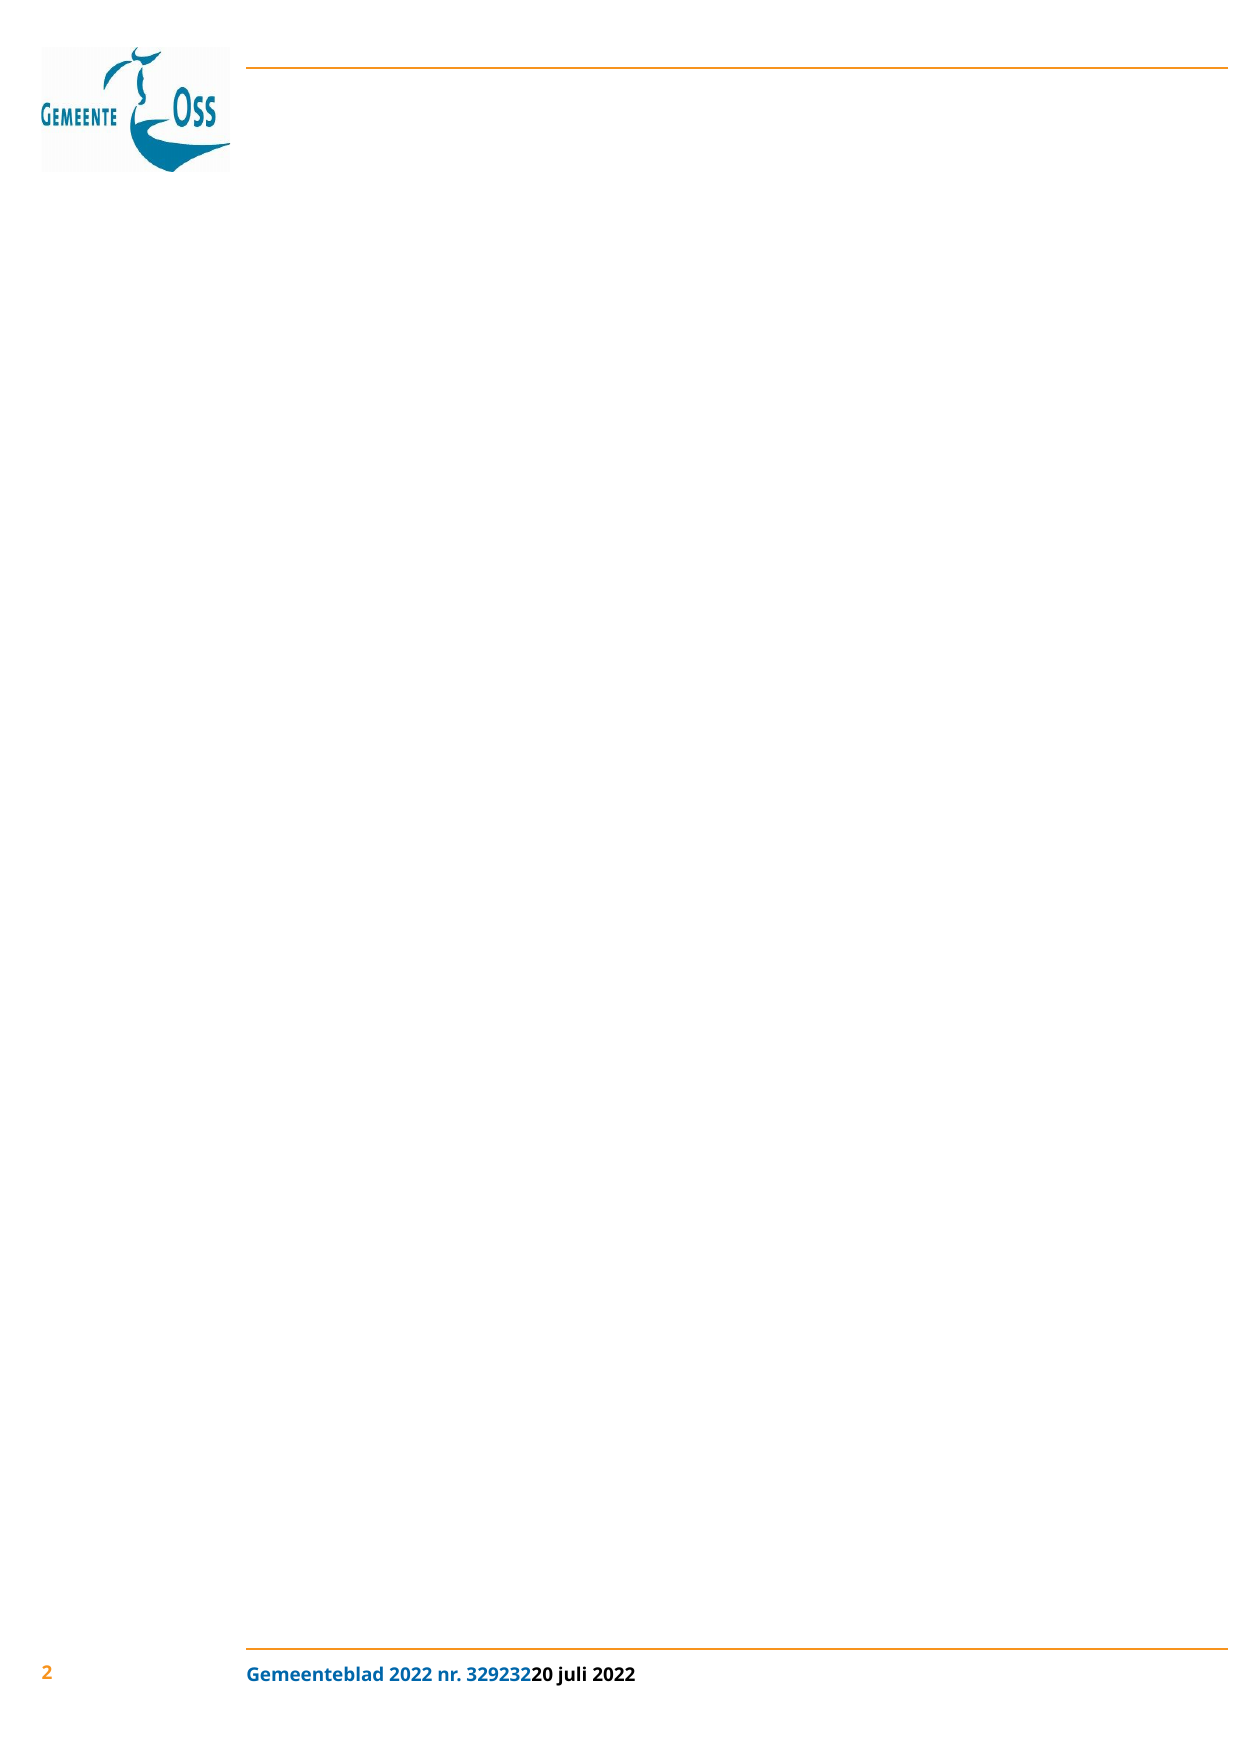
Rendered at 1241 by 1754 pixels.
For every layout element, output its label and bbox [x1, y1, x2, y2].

picture [41, 47, 231, 172]
